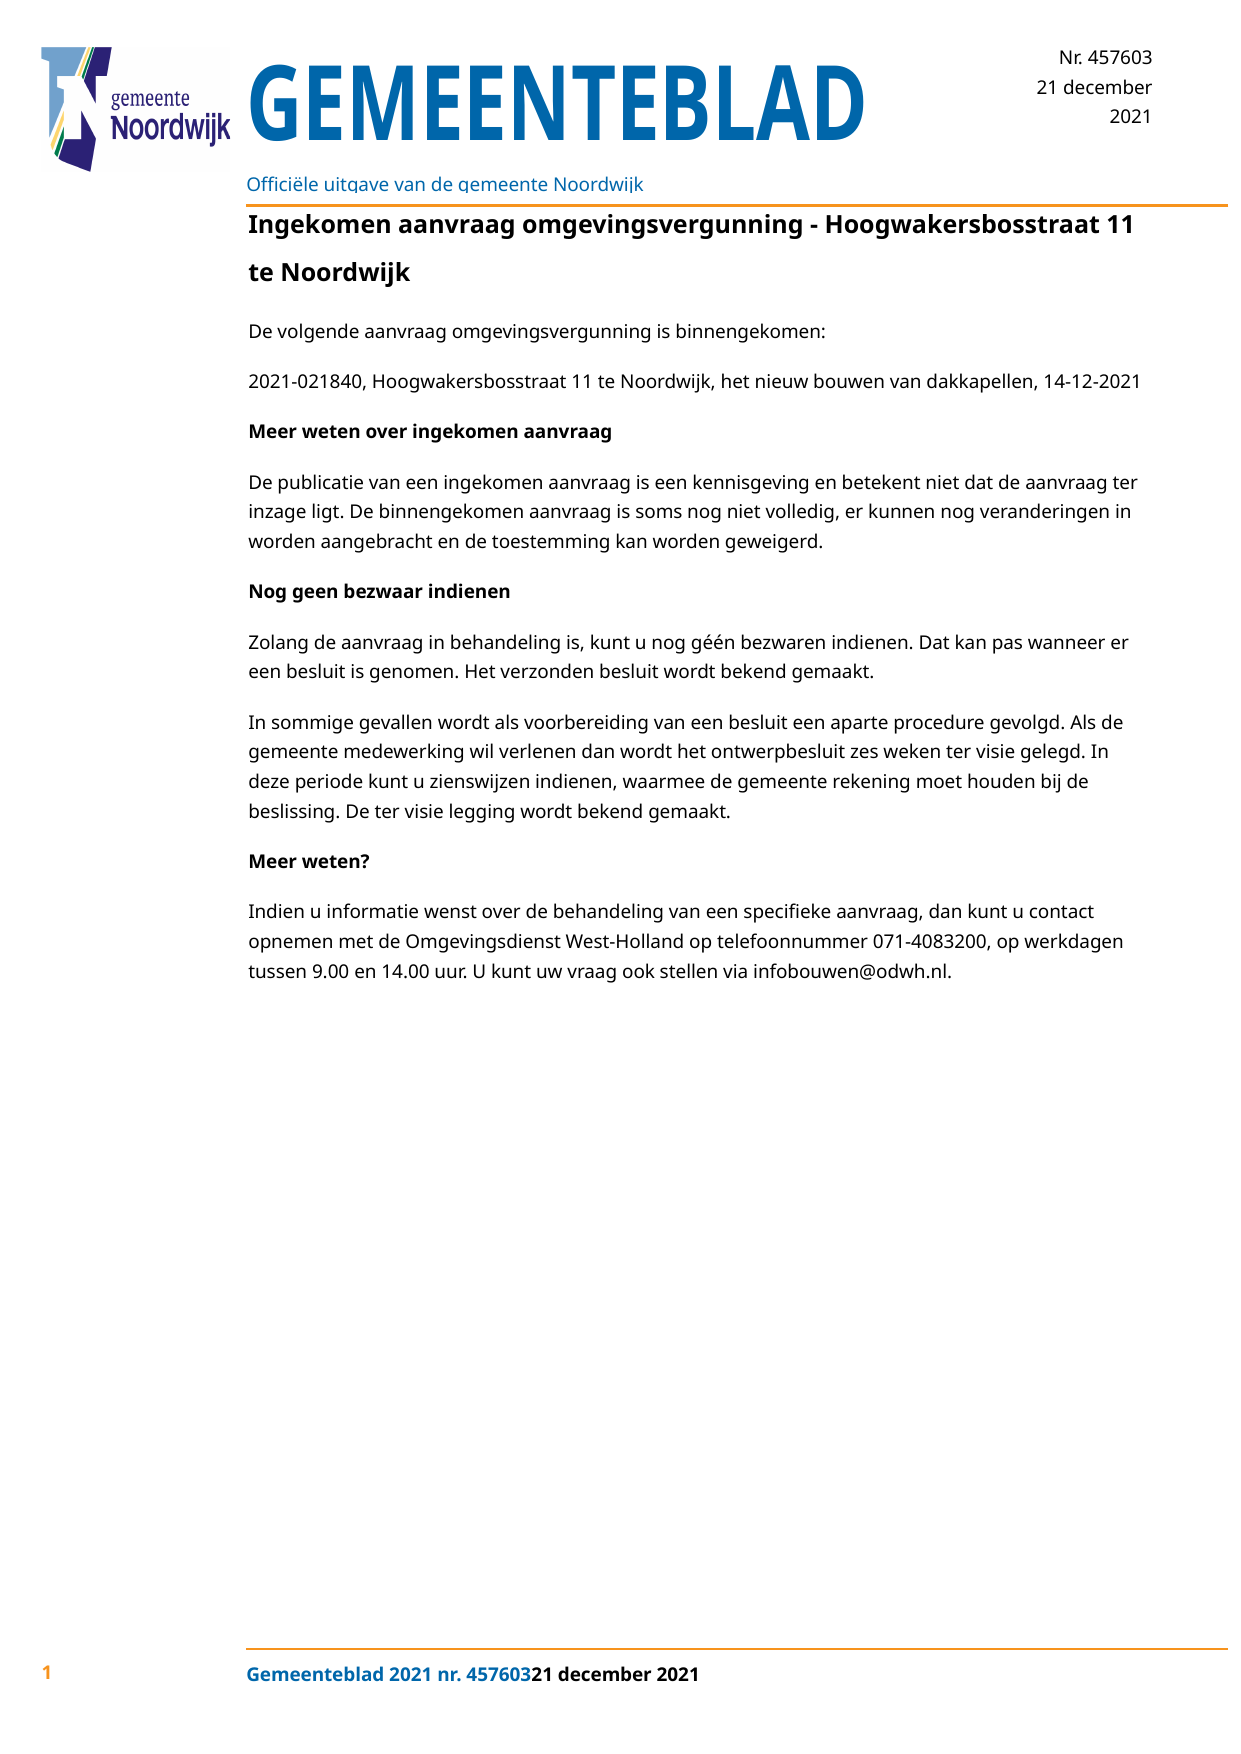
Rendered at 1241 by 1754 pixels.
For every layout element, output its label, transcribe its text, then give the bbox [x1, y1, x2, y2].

text Nog geen bezwaar indienen [248, 579, 1152, 604]
text Meer weten over ingekomen aanvraag [248, 419, 1152, 444]
text Zolang de aanvraag in behandeling is, kunt u nog géén bezwaren indienen. Dat kan pas wanneer er een besluit is genomen. Het verzonden besluit wordt bekend gemaakt. [248, 629, 1152, 684]
text Meer weten? [248, 848, 1152, 874]
text In sommige gevallen wordt als voorbereiding van een besluit een aparte procedure gevolgd. Als de gemeente medewerking wil verlenen dan wordt het ontwerpbesluit zes weken ter visie gelegd. In deze periode kunt u zienswijzen indienen, waarmee de gemeente rekening moet houden bij de beslissing. De ter visie legging wordt bekend gemaakt. [248, 709, 1152, 824]
text De publicatie van een ingekomen aanvraag is een kennisgeving en betekent niet dat de aanvraag ter inzage ligt. De binnengekomen aanvraag is soms nog niet volledig, er kunnen nog veranderingen in worden aangebracht en de toestemming kan worden geweigerd. [248, 469, 1152, 554]
text De volgende aanvraag omgevingsvergunning is binnengekomen: [248, 318, 1152, 344]
text Indien u informatie wenst over de behandeling van een specifieke aanvraag, dan kunt u contact opnemen met de Omgevingsdienst West-Holland op telefoonnummer 071-4083200, op werkdagen tussen 9.00 en 14.00 uur. U kunt uw vraag ook stellen via infobouwen@odwh.nl. [248, 899, 1152, 984]
text 2021-021840, Hoogwakersbosstraat 11 te Noordwijk, het nieuw bouwen van dakkapellen, 14-12-2021 [248, 368, 1152, 394]
text Ingekomen aanvraag omgevingsvergunning - Hoogwakersbosstraat 11 te Noordwijk [248, 207, 1152, 288]
picture [41, 47, 231, 172]
